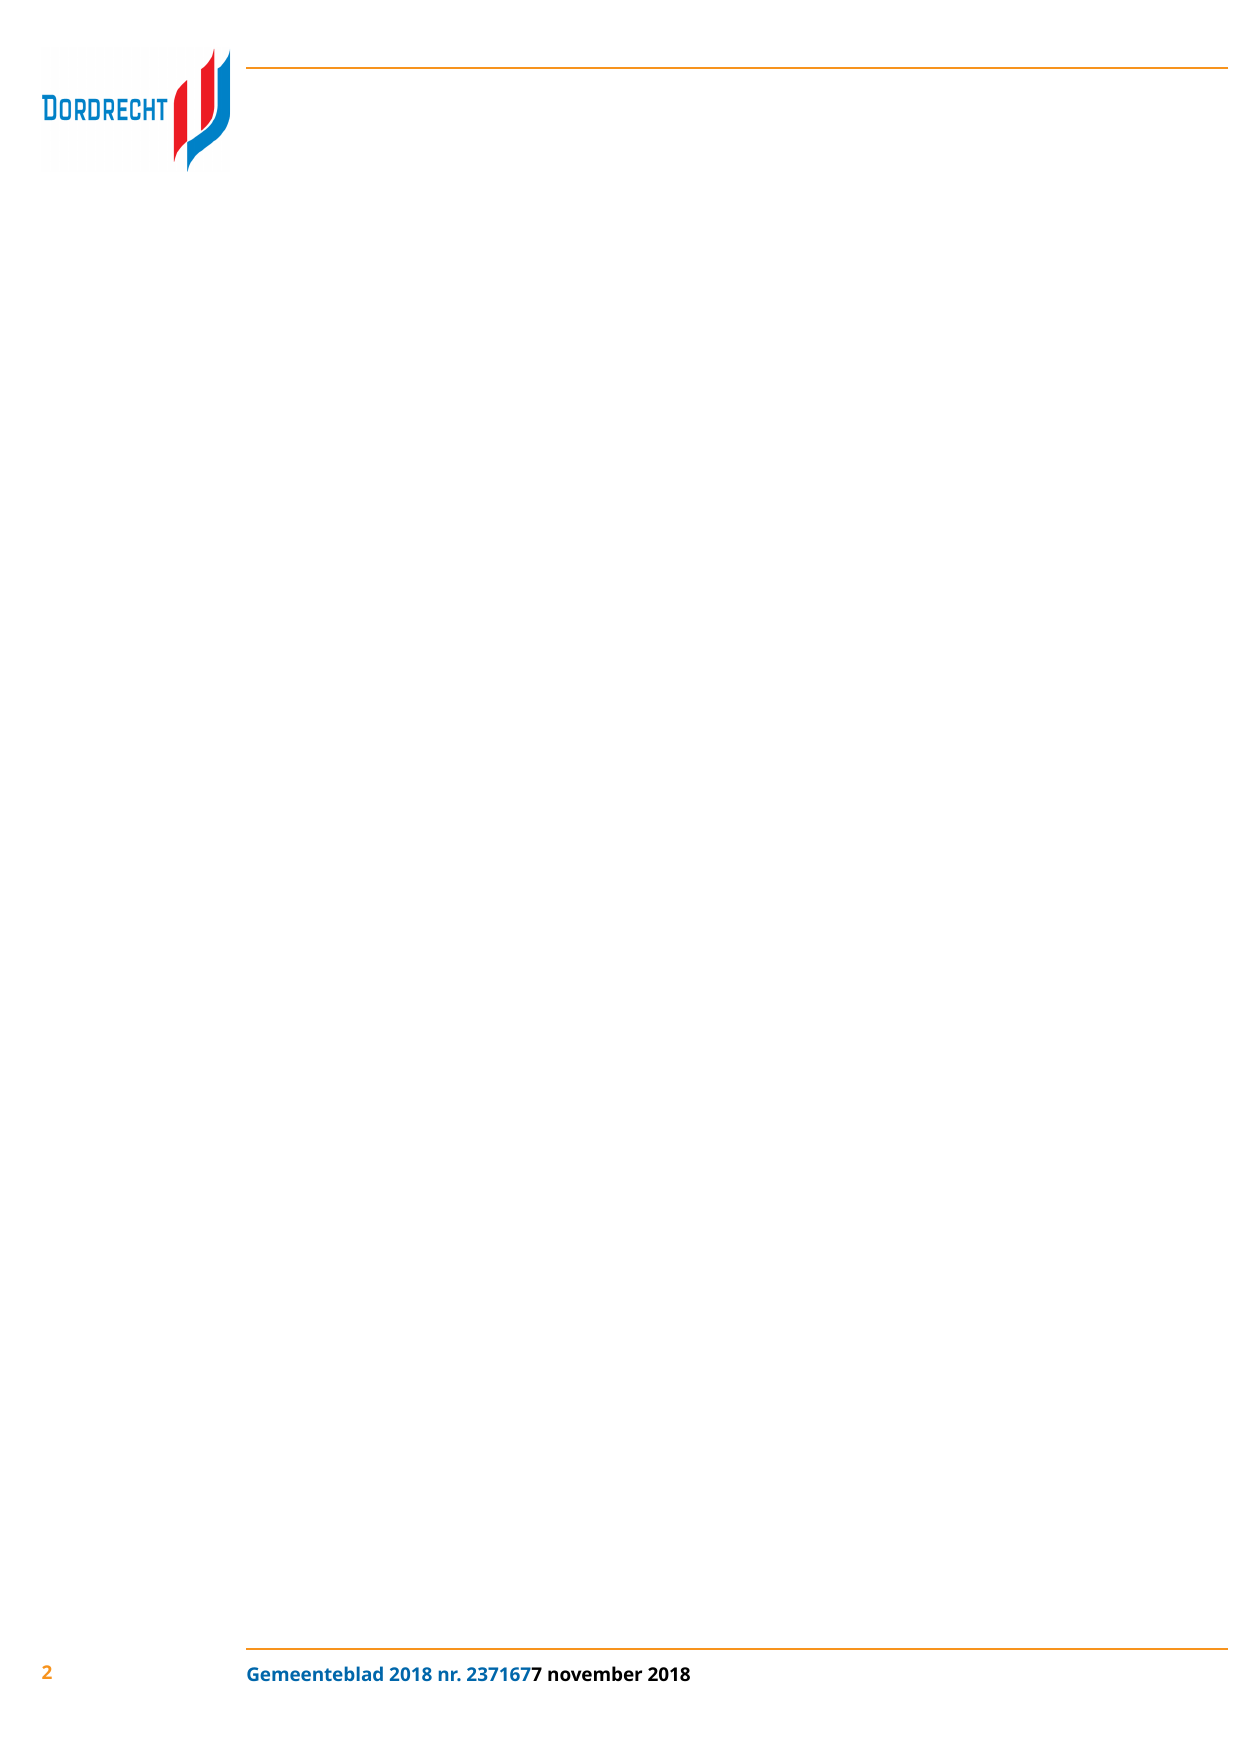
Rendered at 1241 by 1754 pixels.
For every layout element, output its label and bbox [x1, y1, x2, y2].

picture [41, 47, 231, 172]
